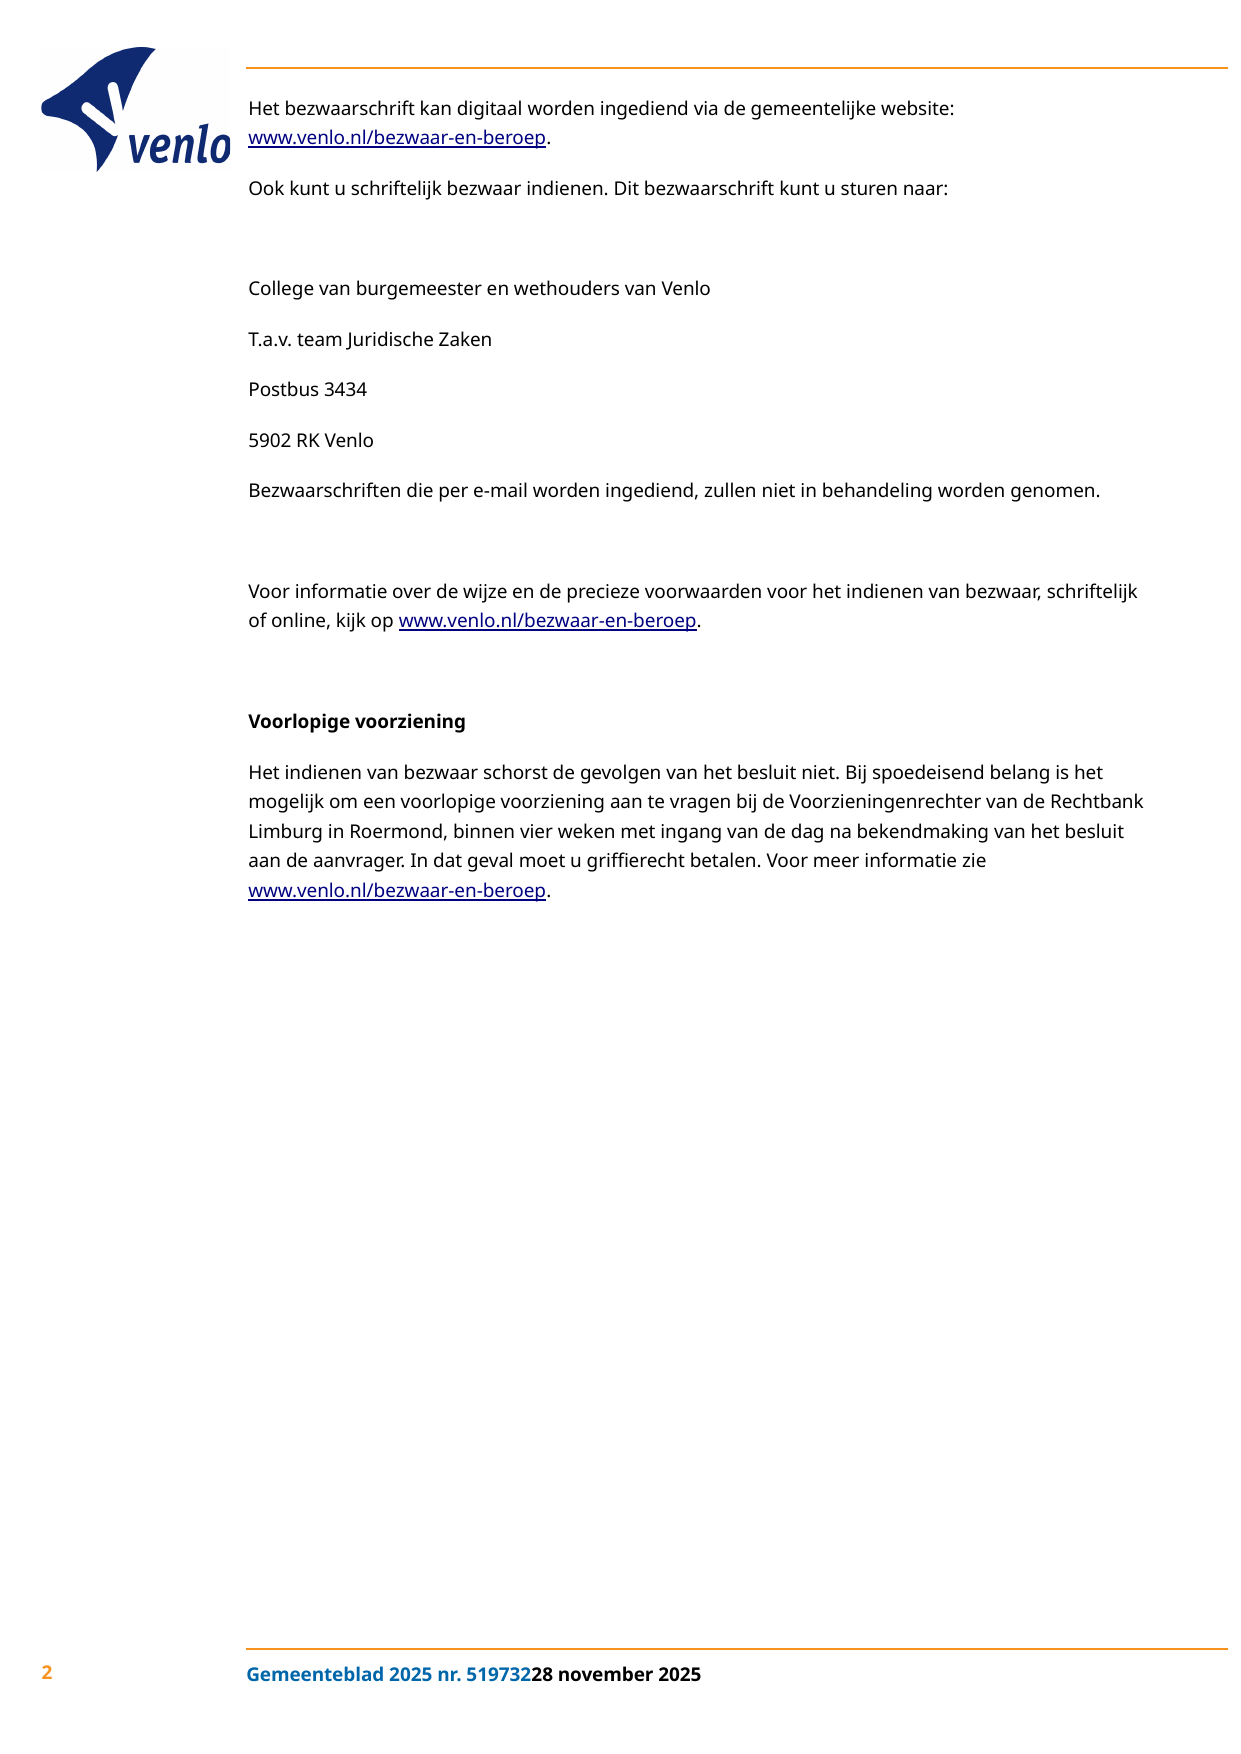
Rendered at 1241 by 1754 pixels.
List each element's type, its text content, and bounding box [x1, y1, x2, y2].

text Voorlopige voorziening [248, 708, 1152, 734]
text College van burgemeester en wethouders van Venlo [248, 276, 1152, 301]
text 5902 RK Venlo [248, 427, 1152, 453]
text Bezwaarschriften die per e-mail worden ingediend, zullen niet in behandeling worden genomen. [248, 477, 1152, 503]
text Voor informatie over de wijze en de precieze voorwaarden voor het indienen van bezwaar, schriftelijk of online, kijk op www.venlo.nl/bezwaar-en-beroep. [248, 578, 1152, 633]
text Het bezwaarschrift kan digitaal worden ingediend via de gemeentelijke website: www.venlo.nl/bezwaar-en-beroep. [248, 95, 1152, 150]
text Postbus 3434 [248, 376, 1152, 402]
text T.a.v. team Juridische Zaken [248, 326, 1152, 352]
picture [41, 47, 231, 172]
text Het indienen van bezwaar schorst de gevolgen van het besluit niet. Bij spoedeisend belang is het mogelijk om een voorlopige voorziening aan te vragen bij de Voorzieningenrechter van de Rechtbank Limburg in Roermond, binnen vier weken met ingang van de dag na bekendmaking van het besluit aan de aanvrager. In dat geval moet u griffierecht betalen. Voor meer informatie zie www.venlo.nl/bezwaar-en-beroep. [248, 759, 1152, 903]
text Ook kunt u schriftelijk bezwaar indienen. Dit bezwaarschrift kunt u sturen naar: [248, 175, 1152, 201]
